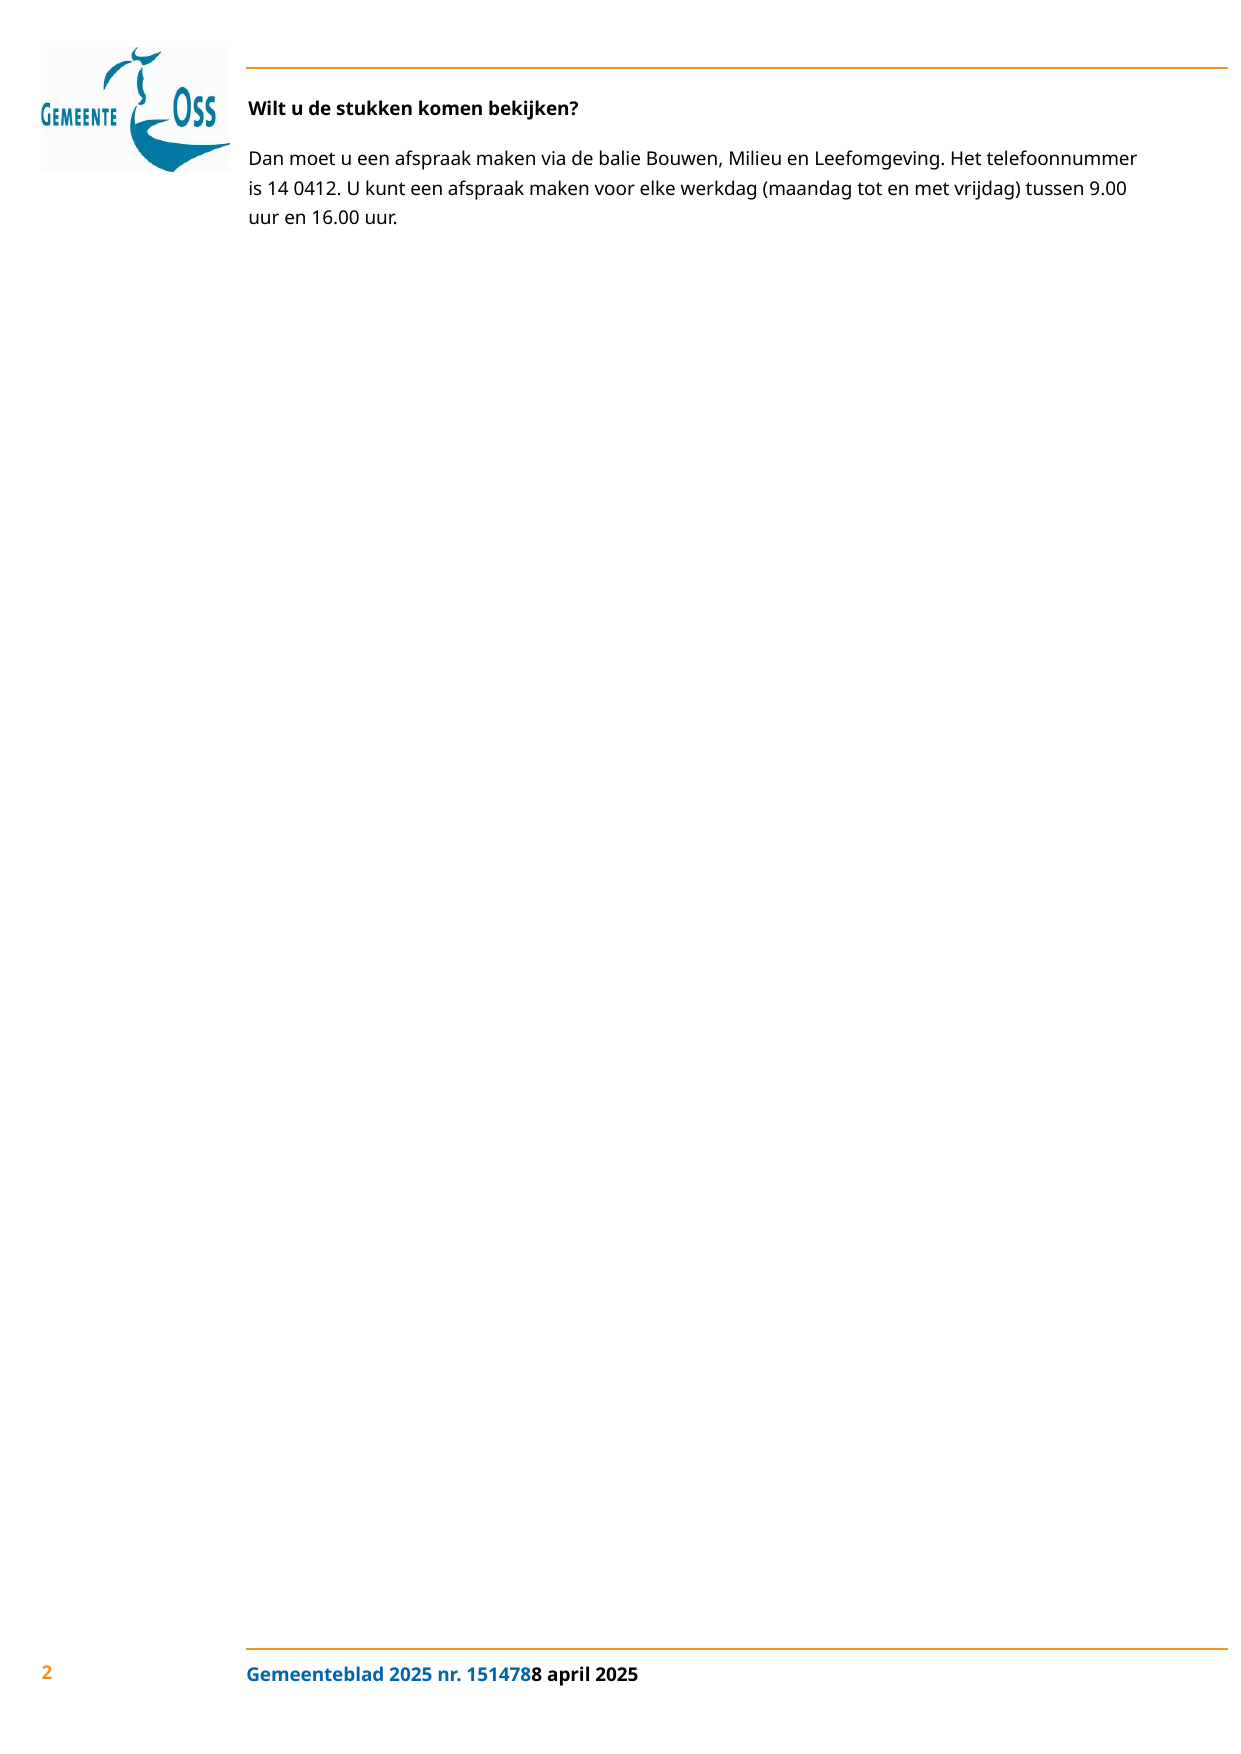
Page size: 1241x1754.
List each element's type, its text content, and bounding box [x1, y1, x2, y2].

text Dan moet u een afspraak maken via de balie Bouwen, Milieu en Leefomgeving. Het telefoonnummer is 14 0412. U kunt een afspraak maken voor elke werkdag (maandag tot en met vrijdag) tussen 9.00 uur en 16.00 uur. [248, 145, 1152, 230]
text Wilt u de stukken komen bekijken? [248, 95, 1152, 121]
picture [41, 47, 231, 172]
